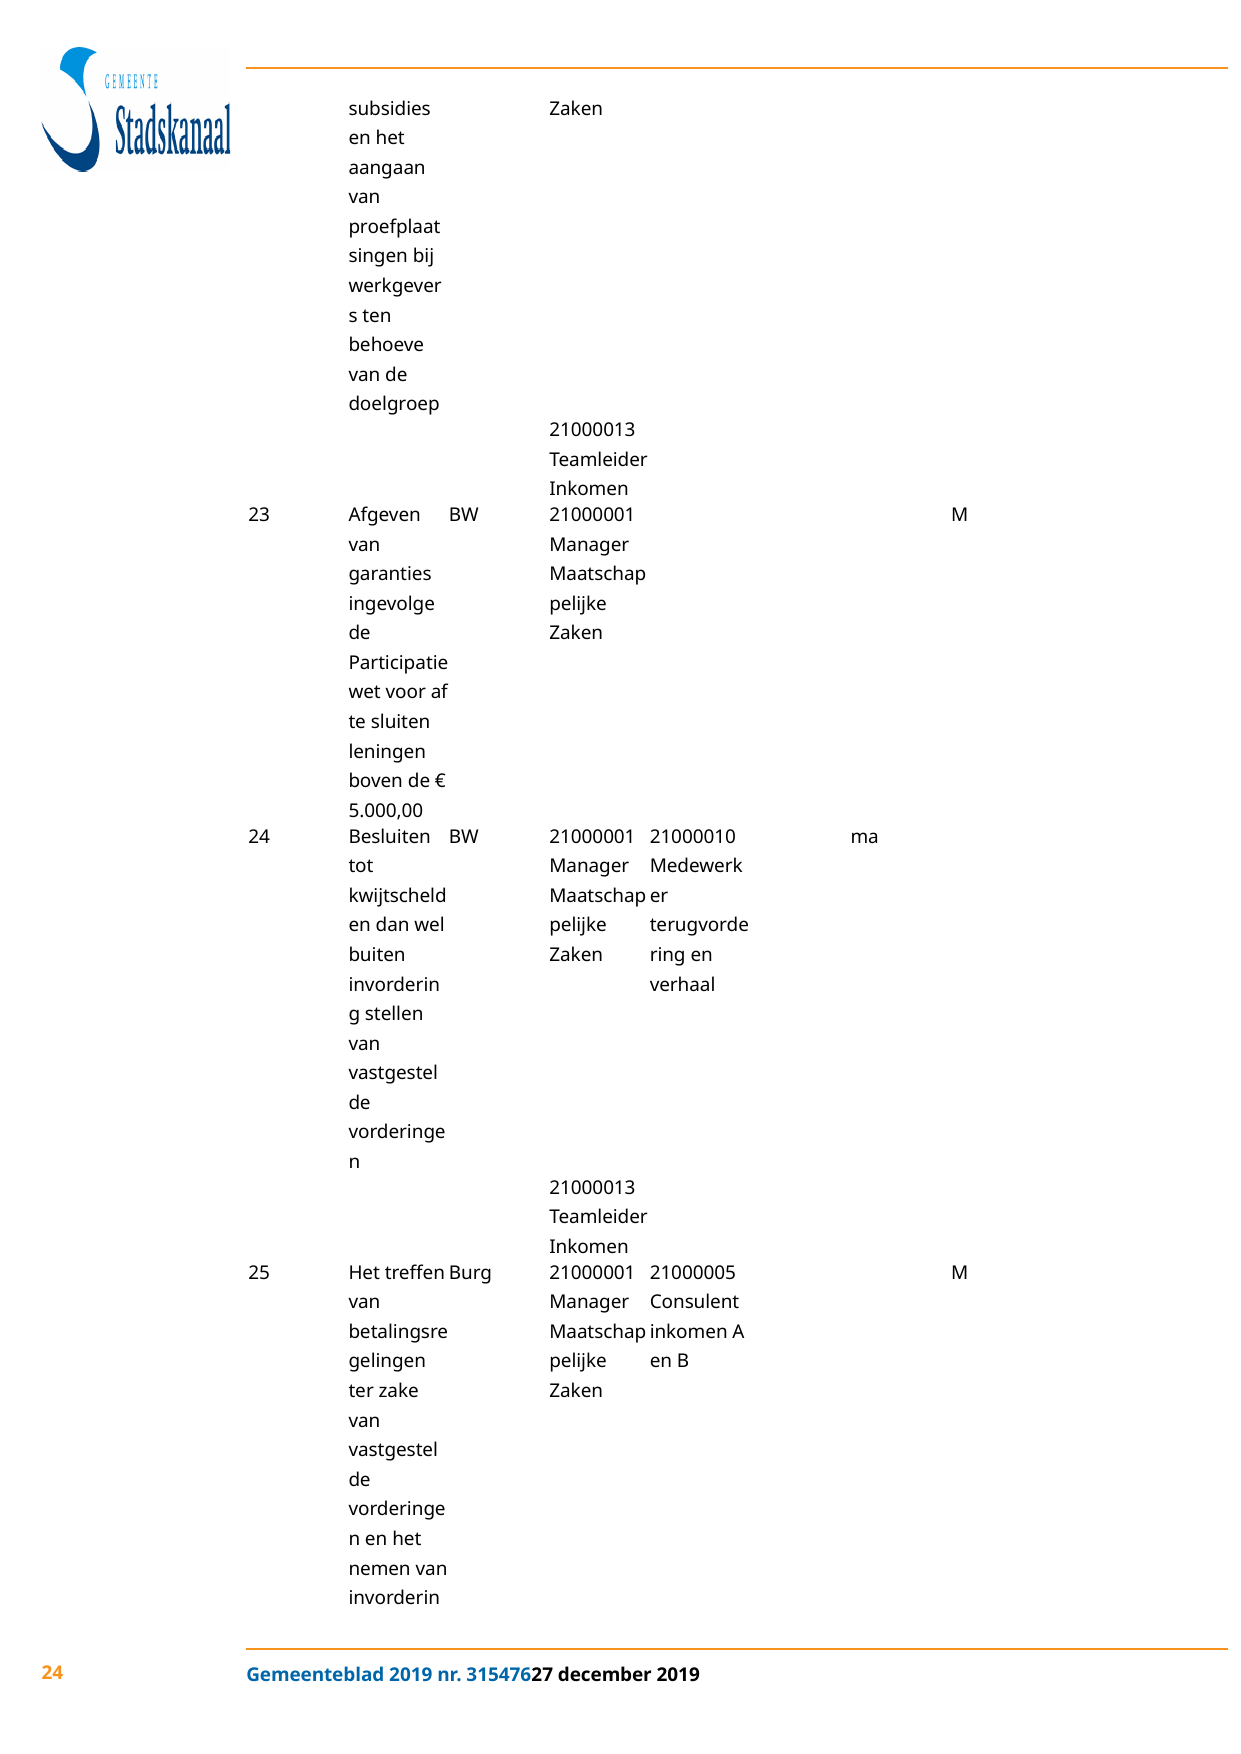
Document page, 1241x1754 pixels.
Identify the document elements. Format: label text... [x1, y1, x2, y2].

table_cell ma [850, 823, 951, 1174]
table_cell subsidies en het aangaan van proefplaatsingen bij werkgevers ten behoeve van de doelgroep [348, 95, 449, 416]
table_cell [1051, 95, 1152, 416]
table_cell [750, 1174, 850, 1259]
table_cell [248, 95, 348, 416]
table_cell BW [449, 501, 549, 823]
table_cell Het treffen van betalingsregelingen ter zake van vastgestelde vorderingen en het nemen van invorderin [348, 1259, 449, 1610]
table_cell [750, 823, 850, 1174]
table_cell [348, 1174, 449, 1259]
table_cell [951, 95, 1051, 416]
table_cell 21000001 Manager Maatschappelijke Zaken [549, 823, 649, 1174]
table_cell 21000010 Medewerker terugvordering en verhaal [650, 823, 750, 1174]
table_cell [449, 1174, 549, 1259]
table_cell [951, 1174, 1051, 1259]
table_cell [248, 1174, 348, 1259]
table_cell 21000005 Consulent inkomen A en B [650, 1259, 750, 1610]
picture [41, 47, 231, 172]
table_cell [248, 416, 348, 501]
table_cell [750, 95, 850, 416]
table_cell [348, 416, 449, 501]
table_cell [951, 416, 1051, 501]
table_cell [1051, 416, 1152, 501]
table_cell 23 [248, 501, 348, 823]
table_cell [449, 416, 549, 501]
table_cell Besluiten tot kwijtschelden dan wel buiten invordering stellen van vastgestelde vorderingen [348, 823, 449, 1174]
table_cell [650, 1174, 750, 1259]
table_cell Burg [449, 1259, 549, 1610]
table_cell BW [449, 823, 549, 1174]
table_cell 21000013 Teamleider Inkomen [549, 1174, 649, 1259]
table_cell [850, 1174, 951, 1259]
table_cell M [951, 501, 1051, 823]
table_cell M [951, 1259, 1051, 1610]
table_cell [1051, 1259, 1152, 1610]
table_cell [449, 95, 549, 416]
table_cell 21000001 Manager Maatschappelijke Zaken [549, 501, 649, 823]
table_cell 25 [248, 1259, 348, 1610]
table_cell 24 [248, 823, 348, 1174]
table_cell [1051, 1174, 1152, 1259]
table_cell 21000001 Manager Maatschappelijke Zaken [549, 1259, 649, 1610]
table_cell [951, 823, 1051, 1174]
table_cell Afgeven van garanties ingevolge de Participatiewet voor af te sluiten leningen boven de € 5.000,00 [348, 501, 449, 823]
table_cell [650, 95, 750, 416]
table_cell [850, 416, 951, 501]
table_cell [750, 1259, 850, 1610]
table_cell [750, 416, 850, 501]
table_cell [850, 501, 951, 823]
table_cell [650, 416, 750, 501]
table_cell [1051, 501, 1152, 823]
table_cell [850, 1259, 951, 1610]
table_cell Zaken [549, 95, 649, 416]
table_cell [850, 95, 951, 416]
table_cell [1051, 823, 1152, 1174]
table_cell 21000013 Teamleider Inkomen [549, 416, 649, 501]
table_cell [750, 501, 850, 823]
table_cell [650, 501, 750, 823]
